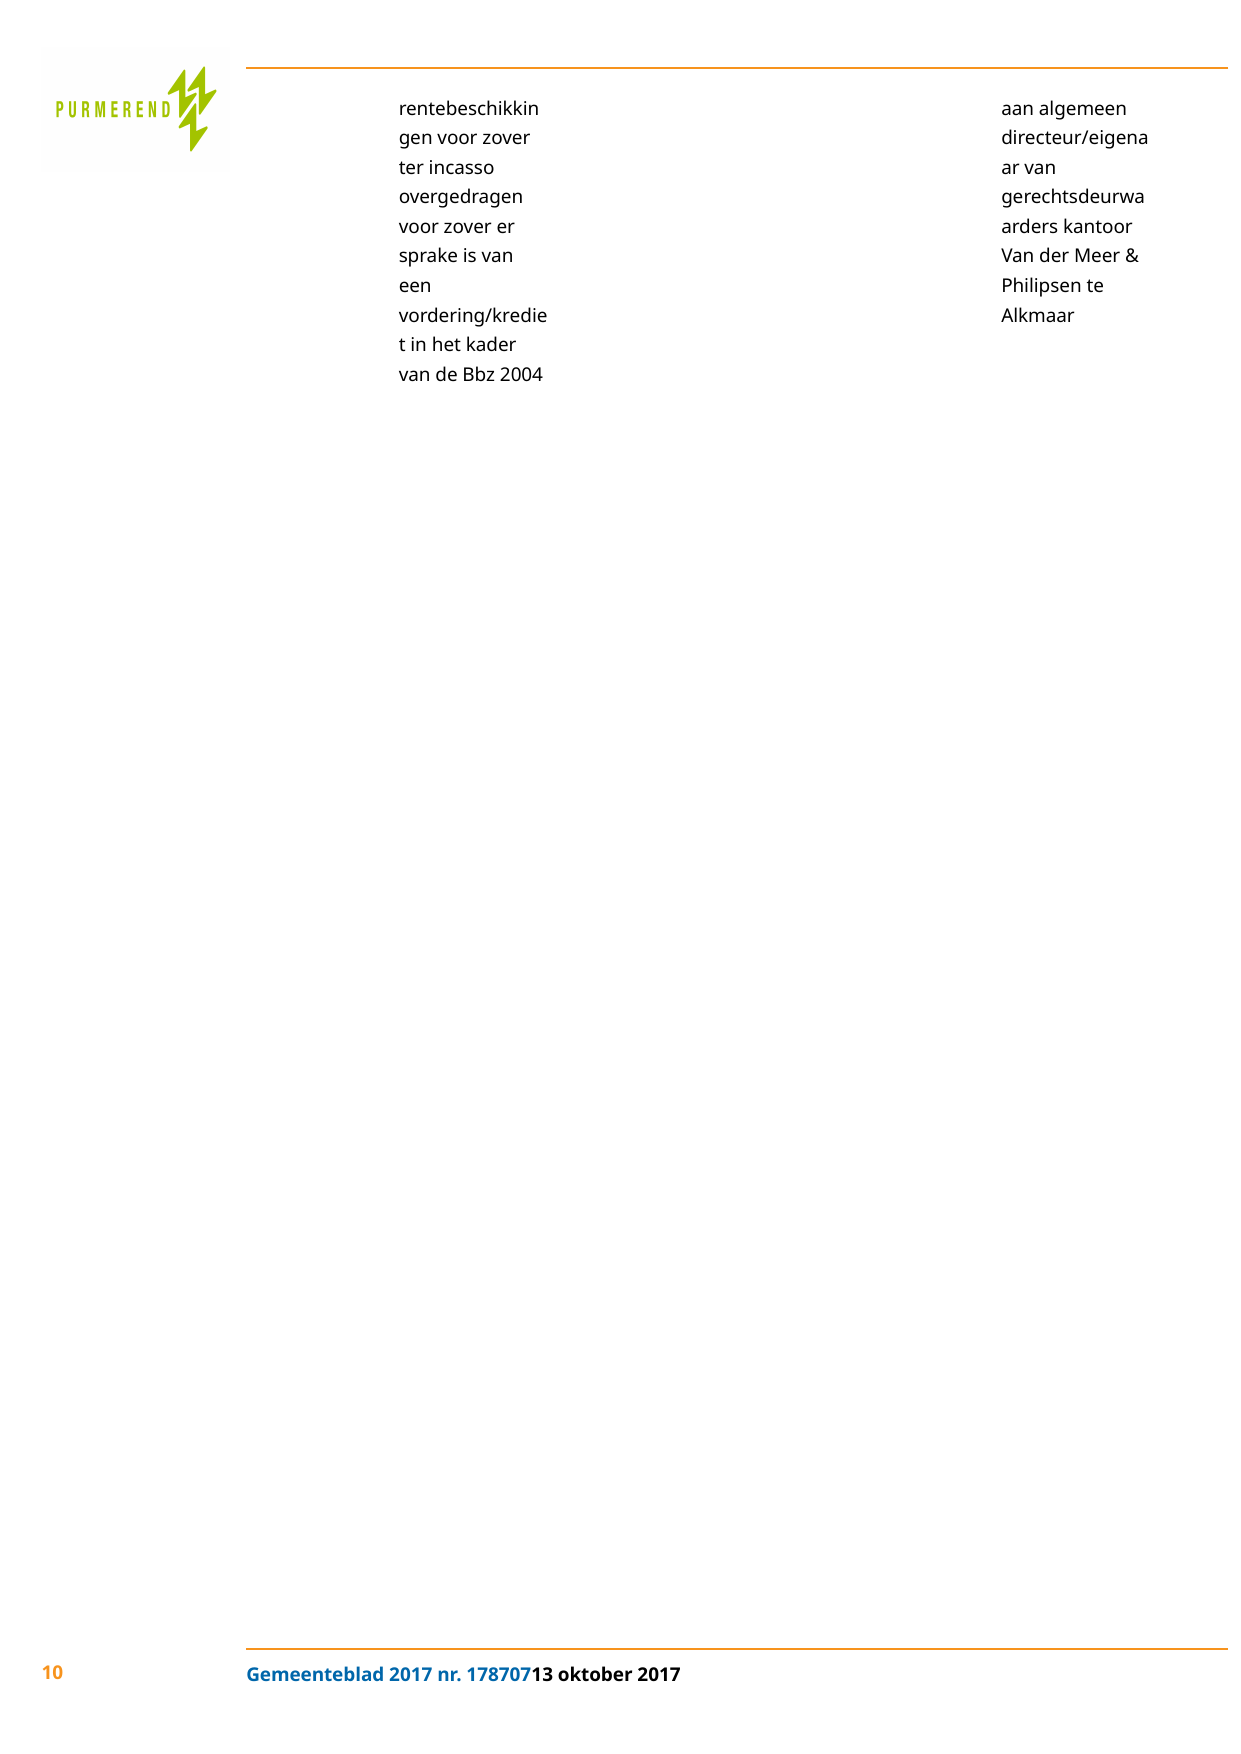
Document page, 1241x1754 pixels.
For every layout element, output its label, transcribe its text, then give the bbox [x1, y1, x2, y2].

table_cell [850, 95, 1001, 387]
table_cell [248, 95, 398, 387]
picture [41, 47, 231, 172]
table_cell rentebeschikkingen voor zover ter incasso overgedragen voor zover er sprake is van een vordering/krediet in het kader van de Bbz 2004 [399, 95, 549, 387]
table_cell [700, 95, 850, 387]
table_cell aan algemeen directeur/eigenaar van gerechtsdeurwaarders kantoor Van der Meer & Philipsen te Alkmaar [1001, 95, 1152, 387]
table_cell [549, 95, 700, 387]
